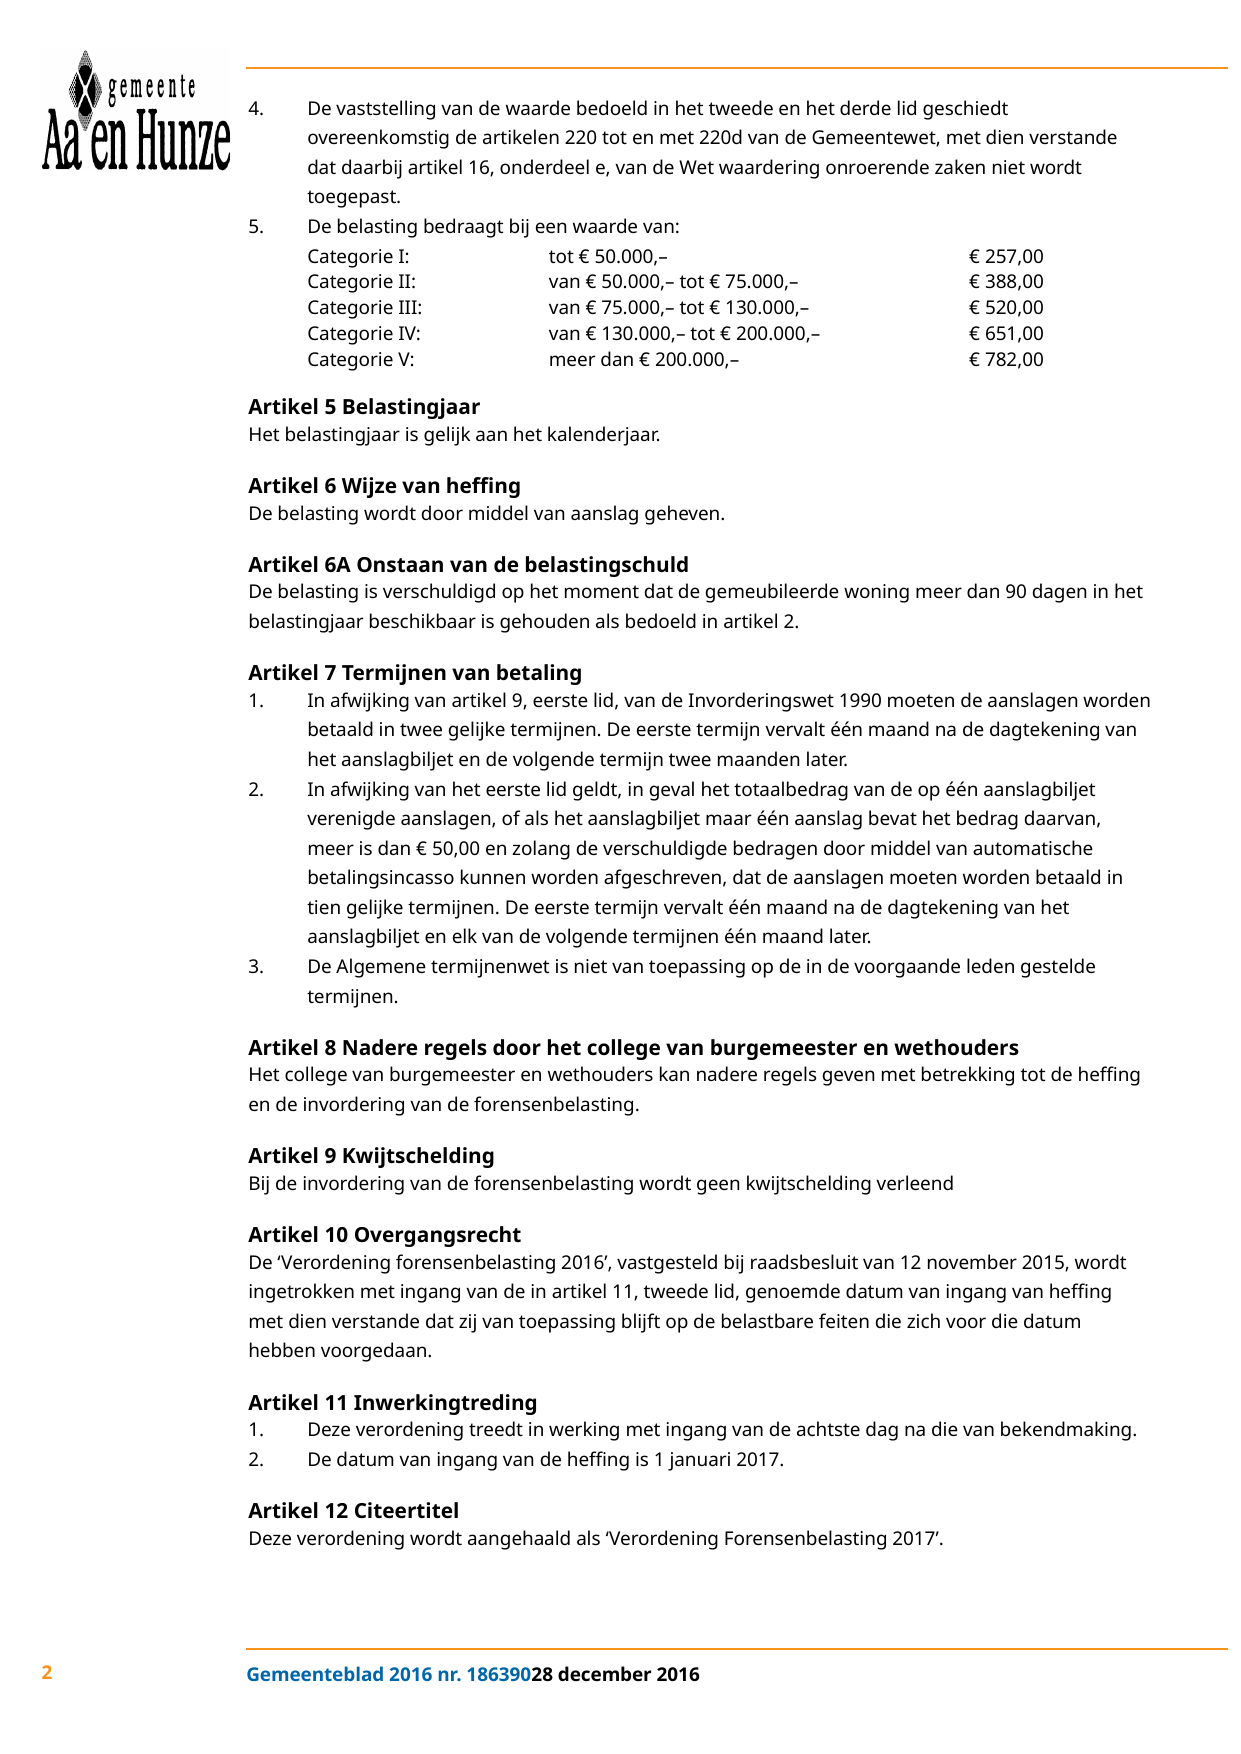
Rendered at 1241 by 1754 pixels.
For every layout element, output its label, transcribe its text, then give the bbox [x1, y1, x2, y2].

table_cell Categorie IV: [307, 320, 549, 346]
text De belasting is verschuldigd op het moment dat de gemeubileerde woning meer dan 90 dagen in het belastingjaar beschikbaar is gehouden als bedoeld in artikel 2. [248, 578, 1152, 634]
text De ‘Verordening forensenbelasting 2016’, vastgesteld bij raadsbesluit van 12 november 2015, wordt ingetrokken met ingang van de in artikel 11, tweede lid, genoemde datum van ingang van heffing met dien verstande dat zij van toepassing blijft op de belastbare feiten die zich voor die datum hebben voorgedaan. [248, 1249, 1152, 1363]
list In afwijking van het eerste lid geldt, in geval het totaalbedrag van de op één aanslagbiljet verenigde aanslagen, of als het aanslagbiljet maar één aanslag bevat het bedrag daarvan, meer is dan € 50,00 en zolang de verschuldigde bedragen door middel van automatische betalingsincasso kunnen worden afgeschreven, dat de aanslagen moeten worden betaald in tien gelijke termijnen. De eerste termijn vervalt één maand na de dagtekening van het aanslagbiljet en elk van de volgende termijnen één maand later. [248, 776, 1152, 949]
table_header Categorie I: [307, 243, 549, 268]
text Artikel 5 Belastingjaar [248, 392, 1152, 421]
table_cell van € 50.000,– tot € 75.000,– [549, 269, 969, 294]
text Artikel 11 Inwerkingtreding [248, 1388, 1152, 1417]
text Artikel 10 Overgangsrecht [248, 1221, 1152, 1249]
text Artikel 6 Wijze van heffing [248, 471, 1152, 500]
table_cell van € 130.000,– tot € 200.000,– [549, 320, 969, 346]
list In afwijking van artikel 9, eerste lid, van de Invorderingswet 1990 moeten de aanslagen worden betaald in twee gelijke termijnen. De eerste termijn vervalt één maand na de dagtekening van het aanslagbiljet en de volgende termijn twee maanden later. [248, 687, 1152, 772]
list De datum van ingang van de heffing is 1 januari 2017. [248, 1446, 1152, 1472]
text Artikel 6A Onstaan van de belastingschuld [248, 550, 1152, 578]
table_cell € 388,00 [969, 269, 1211, 294]
text Bij de invordering van de forensenbelasting wordt geen kwijtschelding verleend [248, 1170, 1152, 1196]
text Artikel 9 Kwijtschelding [248, 1142, 1152, 1170]
table_header tot € 50.000,– [549, 243, 969, 268]
text De belasting wordt door middel van aanslag geheven. [248, 500, 1152, 525]
table_cell meer dan € 200.000,– [549, 346, 969, 371]
table_cell van € 75.000,– tot € 130.000,– [549, 294, 969, 320]
table_cell Categorie II: [307, 269, 549, 294]
text Het college van burgemeester en wethouders kan nadere regels geven met betrekking tot de heffing en de invordering van de forensenbelasting. [248, 1062, 1152, 1117]
table_header € 257,00 [969, 243, 1211, 268]
list De Algemene termijnenwet is niet van toepassing op de in de voorgaande leden gestelde termijnen. [248, 953, 1152, 1008]
picture [41, 47, 231, 172]
list Deze verordening treedt in werking met ingang van de achtste dag na die van bekendmaking. [248, 1417, 1152, 1442]
table_cell € 651,00 [969, 320, 1211, 346]
text Artikel 7 Termijnen van betaling [248, 658, 1152, 687]
table_cell € 520,00 [969, 294, 1211, 320]
list De belasting bedraagt bij een waarde van: [248, 213, 1152, 239]
list De vaststelling van de waarde bedoeld in het tweede en het derde lid geschiedt overeenkomstig de artikelen 220 tot en met 220d van de Gemeentewet, met dien verstande dat daarbij artikel 16, onderdeel e, van de Wet waardering onroerende zaken niet wordt toegepast. [248, 95, 1152, 209]
text Deze verordening wordt aangehaald als ‘Verordening Forensenbelasting 2017’. [248, 1525, 1152, 1551]
table_cell Categorie III: [307, 294, 549, 320]
text Het belastingjaar is gelijk aan het kalenderjaar. [248, 421, 1152, 447]
table_cell Categorie V: [307, 346, 549, 371]
text Artikel 8 Nadere regels door het college van burgemeester en wethouders [248, 1033, 1152, 1062]
table_cell € 782,00 [969, 346, 1211, 371]
text Artikel 12 Citeertitel [248, 1497, 1152, 1525]
